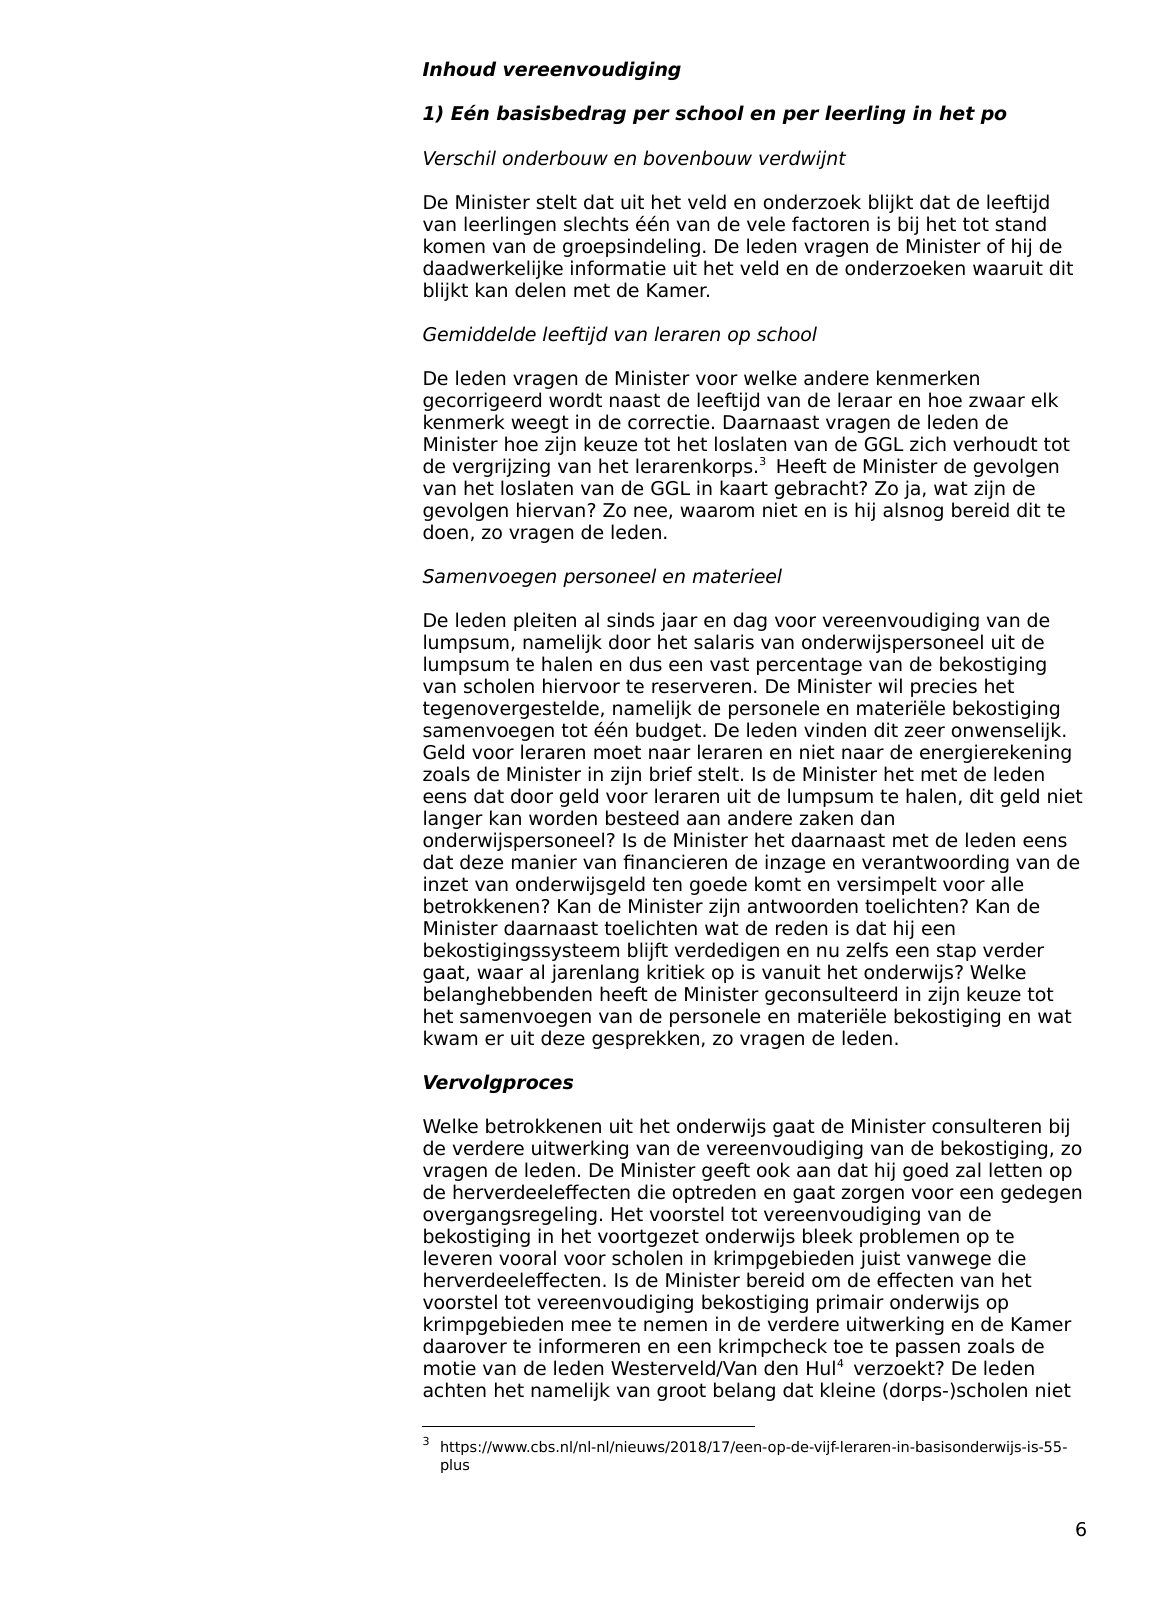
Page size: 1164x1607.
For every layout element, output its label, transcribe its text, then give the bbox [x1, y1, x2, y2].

text De leden vragen de Minister voor welke andere kenmerken gecorrigeerd wordt naast de leeftijd van de leraar en hoe zwaar elk kenmerk weegt in de correctie. Daarnaast vragen de leden de Minister hoe zijn keuze tot het loslaten van de GGL zich verhoudt tot de vergrijzing van het lerarenkorps. Heeft de Minister de gevolgen van het loslaten van de GGL in kaart gebracht? Zo ja, wat zijn de gevolgen hiervan? Zo nee, waarom niet en is hij alsnog bereid dit te doen, zo vragen de leden. [422, 368, 1087, 544]
subtitle Samenvoegen personeel en materieel [422, 566, 1087, 588]
text De Minister stelt dat uit het veld en onderzoek blijkt dat de leeftijd van leerlingen slechts één van de vele factoren is bij het tot stand komen van de groepsindeling. De leden vragen de Minister of hij de daadwerkelijke informatie uit het veld en de onderzoeken waaruit dit blijkt kan delen met de Kamer. [422, 192, 1087, 301]
text https://www.cbs.nl/nl-nl/nieuws/2018/17/een-op-de-vijf-leraren-in-basisonderwijs-is-55-plus [422, 1435, 1087, 1474]
subtitle Verschil onderbouw en bovenbouw verdwijnt [422, 147, 1087, 169]
text De leden pleiten al sinds jaar en dag voor vereenvoudiging van de lumpsum, namelijk door het salaris van onderwijspersoneel uit de lumpsum te halen en dus een vast percentage van de bekostiging van scholen hiervoor te reserveren. De Minister wil precies het tegenovergestelde, namelijk de personele en materiële bekostiging samenvoegen tot één budget. De leden vinden dit zeer onwenselijk. Geld voor leraren moet naar leraren en niet naar de energierekening zoals de Minister in zijn brief stelt. Is de Minister het met de leden eens dat door geld voor leraren uit de lumpsum te halen, dit geld niet langer kan worden besteed aan andere zaken dan onderwijspersoneel? Is de Minister het daarnaast met de leden eens dat deze manier van financieren de inzage en verantwoording van de inzet van onderwijsgeld ten goede komt en versimpelt voor alle betrokkenen? Kan de Minister zijn antwoorden toelichten? Kan de Minister daarnaast toelichten wat de reden is dat hij een bekostigingssysteem blijft verdedigen en nu zelfs een stap verder gaat, waar al jarenlang kritiek op is vanuit het onderwijs? Welke belanghebbenden heeft de Minister geconsulteerd in zijn keuze tot het samenvoegen van de personele en materiële bekostiging en wat kwam er uit deze gesprekken, zo vragen de leden. [422, 610, 1087, 1049]
subtitle 1) Eén basisbedrag per school en per leerling in het po [422, 103, 1087, 125]
text Welke betrokkenen uit het onderwijs gaat de Minister consulteren bij de verdere uitwerking van de vereenvoudiging van de bekostiging, zo vragen de leden. De Minister geeft ook aan dat hij goed zal letten op de herverdeeleffecten die optreden en gaat zorgen voor een gedegen overgangsregeling. Het voorstel tot vereenvoudiging van de bekostiging in het voortgezet onderwijs bleek problemen op te leveren vooral voor scholen in krimpgebieden juist vanwege die herverdeeleffecten. Is de Minister bereid om de effecten van het voorstel tot vereenvoudiging bekostiging primair onderwijs op krimpgebieden mee te nemen in de verdere uitwerking en de Kamer daarover te informeren en een krimpcheck toe te passen zoals de motie van de leden Westerveld/Van den Hul verzoekt? De leden achten het namelijk van groot belang dat kleine (dorps-)scholen niet [422, 1116, 1087, 1402]
subtitle Inhoud vereenvoudiging [422, 59, 1087, 81]
subtitle Gemiddelde leeftijd van leraren op school [422, 324, 1087, 346]
subtitle Vervolgproces [422, 1072, 1087, 1094]
